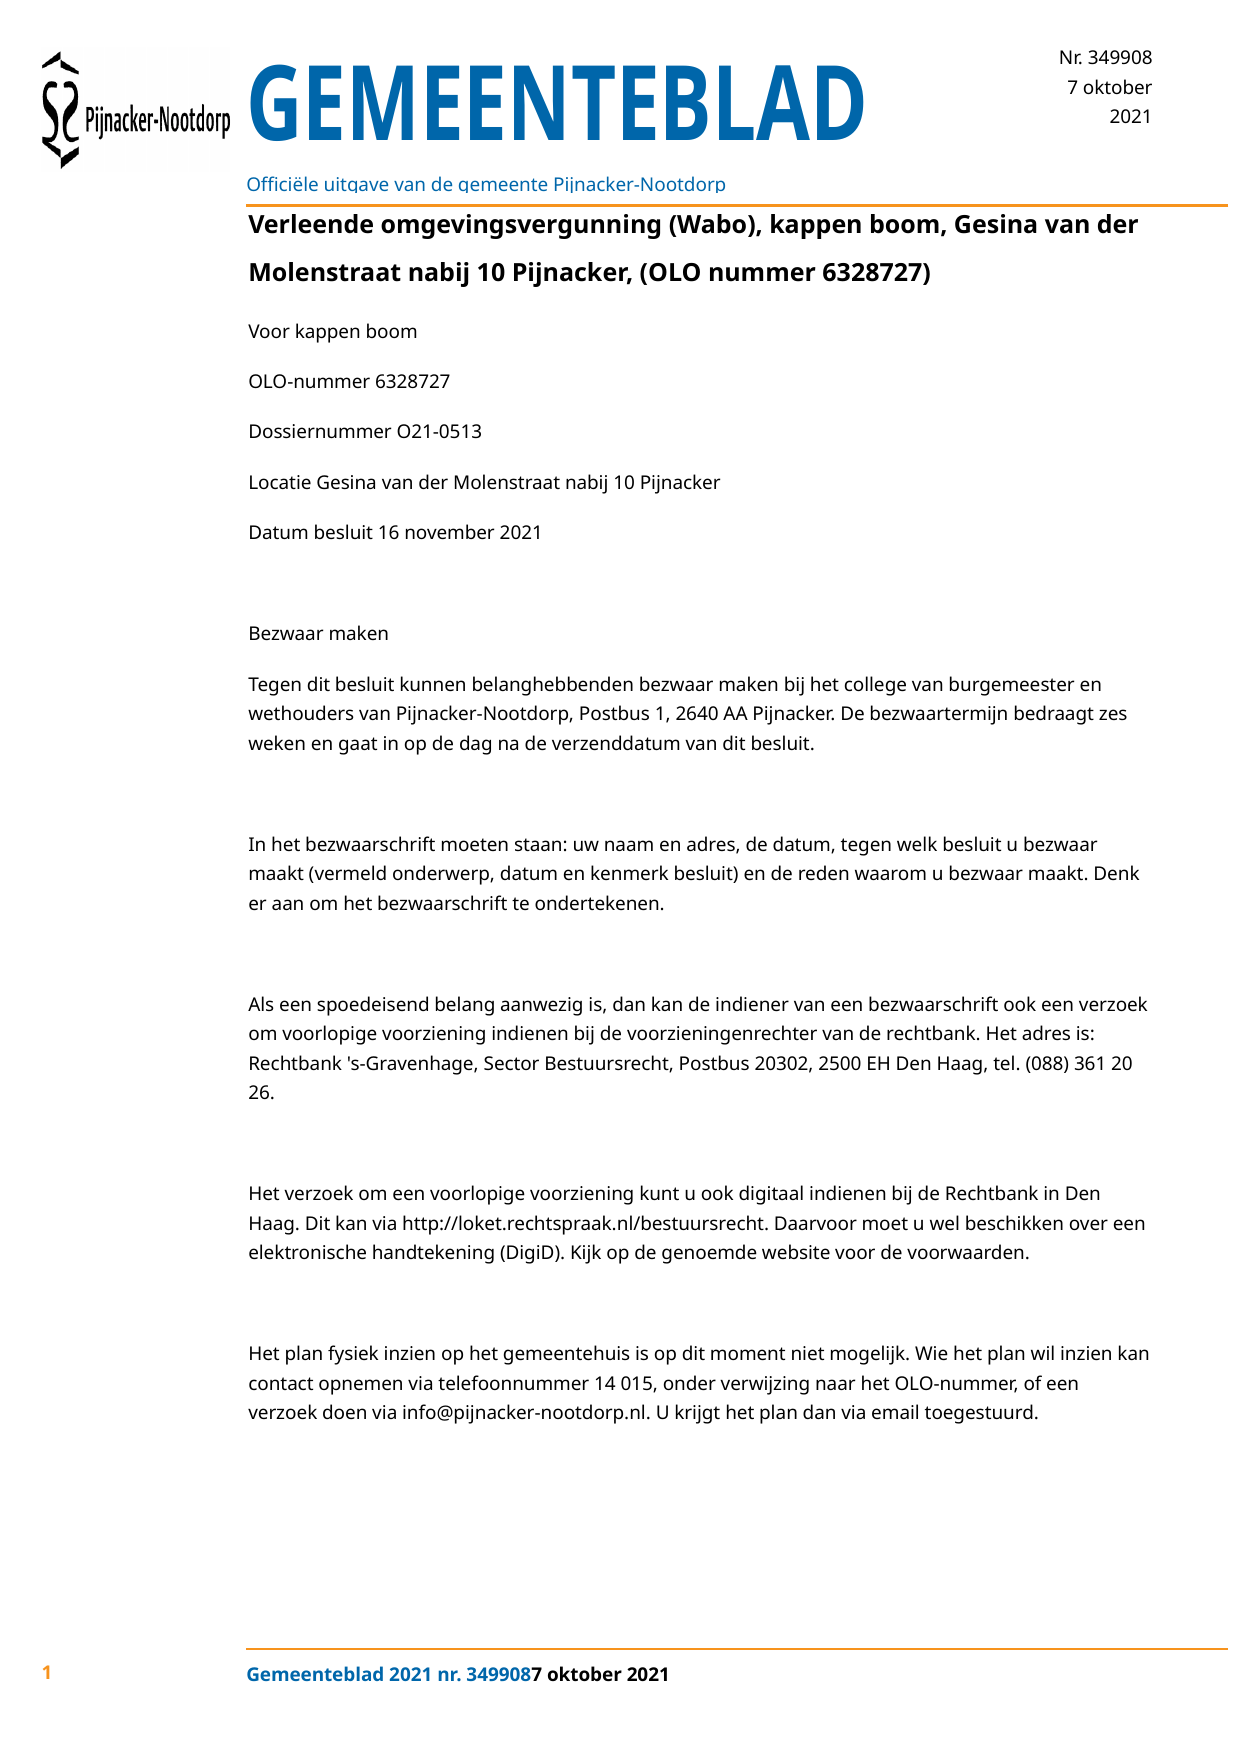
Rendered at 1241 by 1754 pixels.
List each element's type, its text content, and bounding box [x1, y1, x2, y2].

text Verleende omgevingsvergunning (Wabo), kappen boom, Gesina van der Molenstraat nabij 10 Pijnacker, (OLO nummer 6328727) [248, 207, 1152, 288]
text In het bezwaarschrift moeten staan: uw naam en adres, de datum, tegen welk besluit u bezwaar maakt (vermeld onderwerp, datum en kenmerk besluit) en de reden waarom u bezwaar maakt. Denk er aan om het bezwaarschrift te ondertekenen. [248, 831, 1152, 916]
text Als een spoedeisend belang aanwezig is, dan kan de indiener van een bezwaarschrift ook een verzoek om voorlopige voorziening indienen bij de voorzieningenrechter van de rechtbank. Het adres is: Rechtbank 's-Gravenhage, Sector Bestuursrecht, Postbus 20302, 2500 EH Den Haag, tel. (088) 361 20 26. [248, 991, 1152, 1105]
text Bezwaar maken [248, 620, 1152, 646]
text Voor kappen boom [248, 318, 1152, 344]
text Het verzoek om een voorlopige voorziening kunt u ook digitaal indienen bij de Rechtbank in Den Haag. Dit kan via http://loket.rechtspraak.nl/bestuursrecht. Daarvoor moet u wel beschikken over een elektronische handtekening (DigiD). Kijk op de genoemde website voor de voorwaarden. [248, 1180, 1152, 1265]
picture [41, 47, 231, 172]
text Locatie Gesina van der Molenstraat nabij 10 Pijnacker [248, 469, 1152, 495]
text Datum besluit 16 november 2021 [248, 519, 1152, 545]
text OLO-nummer 6328727 [248, 368, 1152, 394]
text Dossiernummer O21-0513 [248, 419, 1152, 444]
text Het plan fysiek inzien op het gemeentehuis is op dit moment niet mogelijk. Wie het plan wil inzien kan contact opnemen via telefoonnummer 14 015, onder verwijzing naar het OLO-nummer, of een verzoek doen via info@pijnacker-nootdorp.nl. U krijgt het plan dan via email toegestuurd. [248, 1340, 1152, 1425]
text Tegen dit besluit kunnen belanghebbenden bezwaar maken bij het college van burgemeester en wethouders van Pijnacker-Nootdorp, Postbus 1, 2640 AA Pijnacker. De bezwaartermijn bedraagt zes weken en gaat in op de dag na de verzenddatum van dit besluit. [248, 671, 1152, 756]
